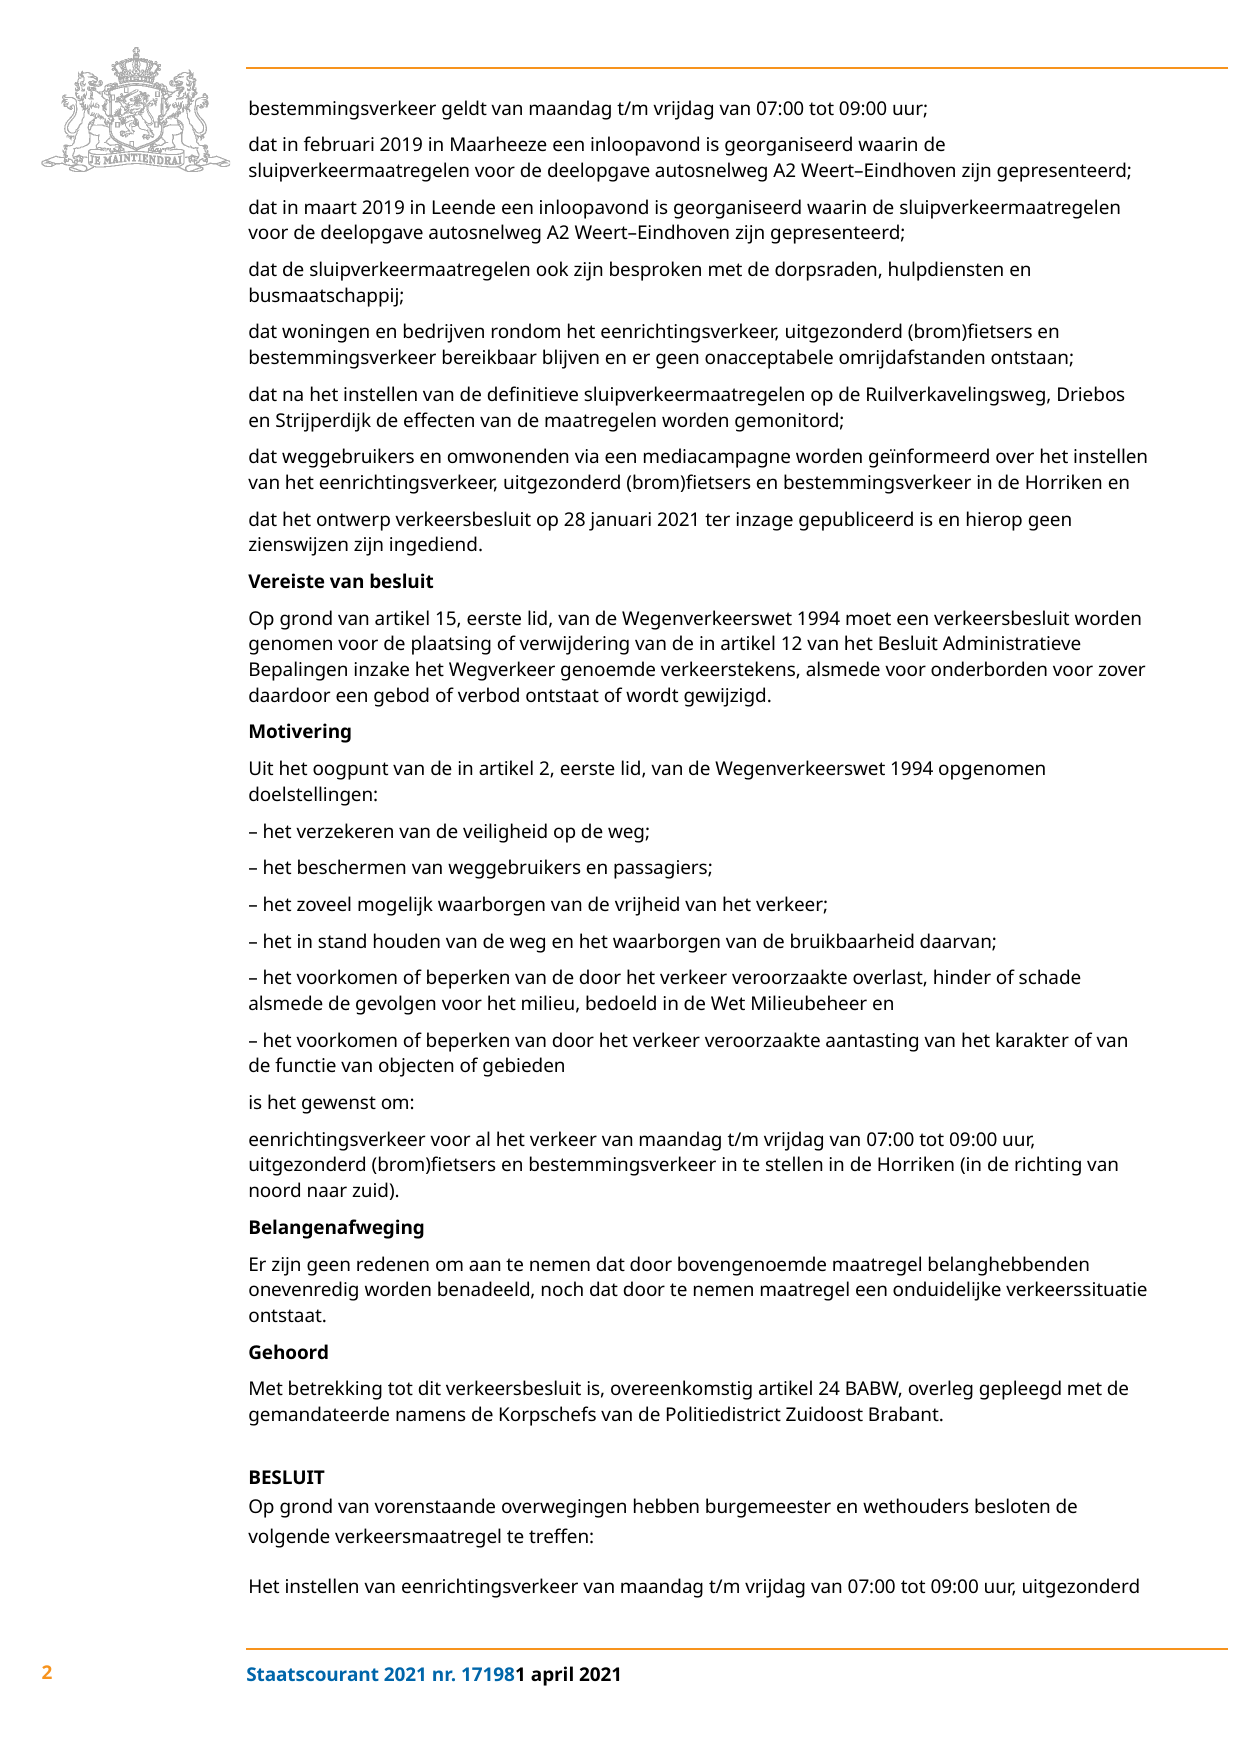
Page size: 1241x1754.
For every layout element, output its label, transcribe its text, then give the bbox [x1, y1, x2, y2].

text Met betrekking tot dit verkeersbesluit is, overeenkomstig artikel 24 BABW, overleg gepleegd met de gemandateerde namens de Korpschefs van de Politiedistrict Zuidoost Brabant. [248, 1376, 1152, 1427]
text dat in maart 2019 in Leende een inloopavond is georganiseerd waarin de sluipverkeermaatregelen voor de deelopgave autosnelweg A2 Weert–Eindhoven zijn gepresenteerd; [248, 194, 1152, 245]
text dat na het instellen van de definitieve sluipverkeermaatregelen op de Ruilverkavelingsweg, Driebos en Strijperdijk de effecten van de maatregelen worden gemonitord; [248, 381, 1152, 432]
text – het verzekeren van de veiligheid op de weg; [248, 818, 1152, 843]
text dat weggebruikers en omwonenden via een mediacampagne worden geïnformeerd over het instellen van het eenrichtingsverkeer, uitgezonderd (brom)fietsers en bestemmingsverkeer in de Horriken en [248, 443, 1152, 495]
text dat het ontwerp verkeersbesluit op 28 januari 2021 ter inzage gepubliceerd is en hierop geen zienswijzen zijn ingediend. [248, 506, 1152, 557]
text Op grond van vorenstaande overwegingen hebben burgemeester en wethouders besloten de volgende verkeersmaatregel te treffen: [248, 1493, 1152, 1549]
text eenrichtingsverkeer voor al het verkeer van maandag t/m vrijdag van 07:00 tot 09:00 uur, uitgezonderd (brom)fietsers en bestemmingsverkeer in te stellen in de Horriken (in de richting van noord naar zuid). [248, 1126, 1152, 1203]
picture [41, 47, 231, 172]
text Belangenafweging [248, 1214, 1152, 1240]
text – het voorkomen of beperken van de door het verkeer veroorzaakte overlast, hinder of schade alsmede de gevolgen voor het milieu, bedoeld in de Wet Milieubeheer en [248, 964, 1152, 1016]
text – het in stand houden van de weg en het waarborgen van de bruikbaarheid daarvan; [248, 928, 1152, 953]
text Er zijn geen redenen om aan te nemen dat door bovengenoemde maatregel belanghebbenden onevenredig worden benadeeld, noch dat door te nemen maatregel een onduidelijke verkeerssituatie ontstaat. [248, 1251, 1152, 1328]
text dat de sluipverkeermaatregelen ook zijn besproken met de dorpsraden, hulpdiensten en busmaatschappij; [248, 256, 1152, 308]
text – het beschermen van weggebruikers en passagiers; [248, 854, 1152, 880]
text Uit het oogpunt van de in artikel 2, eerste lid, van de Wegenverkeerswet 1994 opgenomen doelstellingen: [248, 755, 1152, 807]
text bestemmingsverkeer geldt van maandag t/m vrijdag van 07:00 tot 09:00 uur; [248, 95, 1152, 121]
text – het zoveel mogelijk waarborgen van de vrijheid van het verkeer; [248, 891, 1152, 917]
text dat in februari 2019 in Maarheeze een inloopavond is georganiseerd waarin de sluipverkeermaatregelen voor de deelopgave autosnelweg A2 Weert–Eindhoven zijn gepresenteerd; [248, 131, 1152, 183]
text dat woningen en bedrijven rondom het eenrichtingsverkeer, uitgezonderd (brom)fietsers en bestemmingsverkeer bereikbaar blijven en er geen onacceptabele omrijdafstanden ontstaan; [248, 319, 1152, 370]
text – het voorkomen of beperken van door het verkeer veroorzaakte aantasting van het karakter of van de functie van objecten of gebieden [248, 1027, 1152, 1078]
text Het instellen van eenrichtingsverkeer van maandag t/m vrijdag van 07:00 tot 09:00 uur, uitgezonderd [248, 1573, 1152, 1599]
text Op grond van artikel 15, eerste lid, van de Wegenverkeerswet 1994 moet een verkeersbesluit worden genomen voor de plaatsing of verwijdering van de in artikel 12 van het Besluit Administratieve Bepalingen inzake het Wegverkeer genoemde verkeerstekens, alsmede voor onderborden voor zover daardoor een gebod of verbod ontstaat of wordt gewijzigd. [248, 605, 1152, 708]
text is het gewenst om: [248, 1089, 1152, 1115]
text BESLUIT [248, 1464, 1152, 1490]
text Motivering [248, 719, 1152, 744]
text Vereiste van besluit [248, 568, 1152, 594]
text Gehoord [248, 1339, 1152, 1364]
